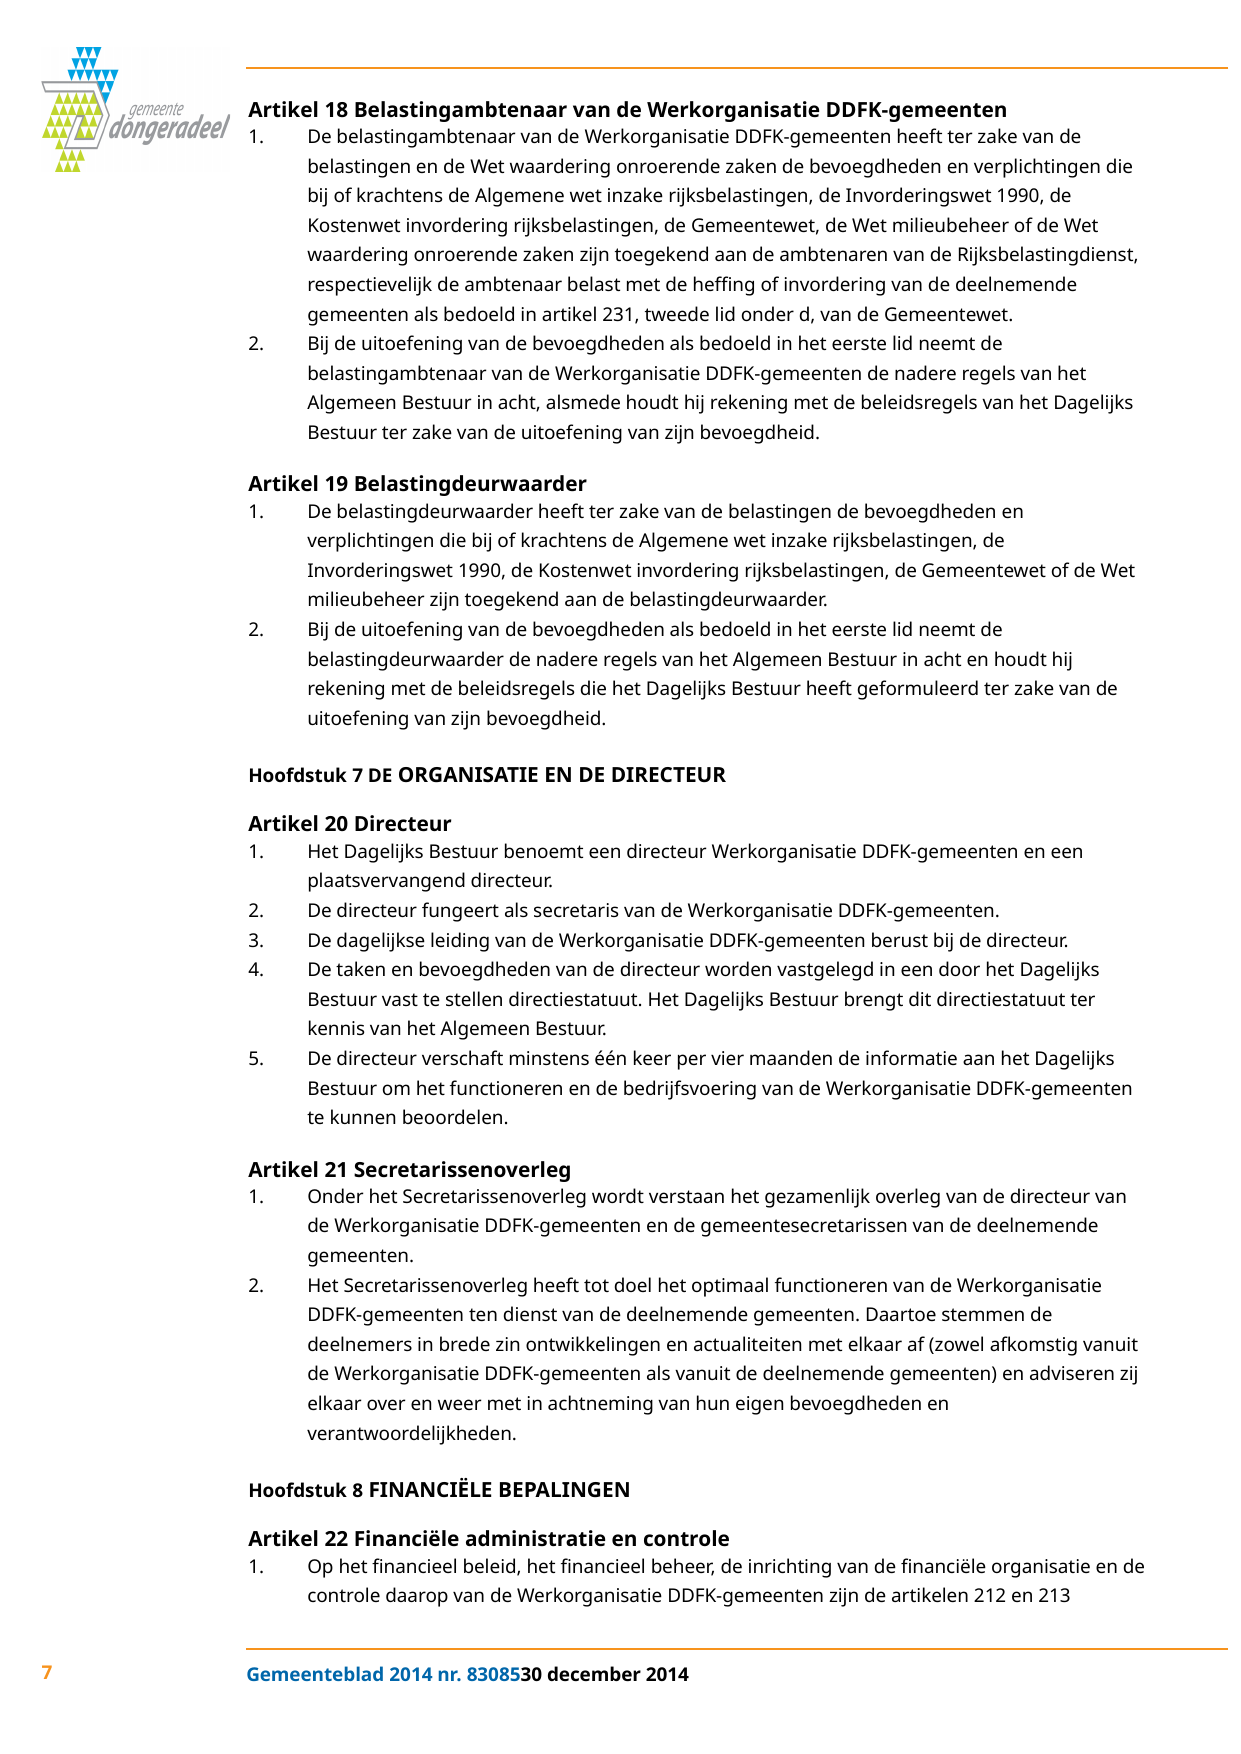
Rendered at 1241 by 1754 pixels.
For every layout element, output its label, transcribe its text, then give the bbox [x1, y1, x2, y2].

text Artikel 22 Financiële administratie en controle [248, 1524, 1152, 1553]
picture [107, 73, 113, 80]
text Hoofdstuk 8 FINANCIËLE BEPALINGEN [248, 1475, 1152, 1503]
text Artikel 20 Directeur [248, 809, 1152, 838]
text Artikel 21 Secretarissenoverleg [248, 1155, 1152, 1183]
list De dagelijkse leiding van de Werkorganisatie DDFK-gemeenten berust bij de directeur. [248, 927, 1152, 952]
list De directeur verschaft minstens één keer per vier maanden de informatie aan het Dagelijks Bestuur om het functioneren en de bedrijfsvoering van de Werkorganisatie DDFK-gemeenten te kunnen beoordelen. [248, 1045, 1152, 1130]
list Bij de uitoefening van de bevoegdheden als bedoeld in het eerste lid neemt de belastingdeurwaarder de nadere regels van het Algemeen Bestuur in acht en houdt hij rekening met de beleidsregels die het Dagelijks Bestuur heeft geformuleerd ter zake van de uitoefening van zijn bevoegdheid. [248, 616, 1152, 731]
text Artikel 18 Belastingambtenaar van de Werkorganisatie DDFK-gemeenten [248, 95, 1152, 123]
picture [41, 47, 231, 172]
list De directeur fungeert als secretaris van de Werkorganisatie DDFK-gemeenten. [248, 897, 1152, 923]
picture [99, 72, 104, 80]
list Op het financieel beleid, het financieel beheer, de inrichting van de financiële organisatie en de controle daarop van de Werkorganisatie DDFK-gemeenten zijn de artikelen 212 en 213 [248, 1553, 1152, 1608]
list Het Dagelijks Bestuur benoemt een directeur Werkorganisatie DDFK-gemeenten en een plaatsvervangend directeur. [248, 838, 1152, 893]
text Artikel 19 Belastingdeurwaarder [248, 469, 1152, 498]
list Onder het Secretarissenoverleg wordt verstaan het gezamenlijk overleg van de directeur van de Werkorganisatie DDFK-gemeenten en de gemeentesecretarissen van de deelnemende gemeenten. [248, 1183, 1152, 1268]
text Hoofdstuk 7 DE ORGANISATIE EN DE DIRECTEUR [248, 760, 1152, 789]
list Het Secretarissenoverleg heeft tot doel het optimaal functioneren van de Werkorganisatie DDFK-gemeenten ten dienst van de deelnemende gemeenten. Daartoe stemmen de deelnemers in brede zin ontwikkelingen en actualiteiten met elkaar af (zowel afkomstig vanuit de Werkorganisatie DDFK-gemeenten als vanuit de deelnemende gemeenten) en adviseren zij elkaar over en weer met in achtneming van hun eigen bevoegdheden en verantwoordelijkheden. [248, 1272, 1152, 1446]
list De belastingdeurwaarder heeft ter zake van de belastingen de bevoegdheden en verplichtingen die bij of krachtens de Algemene wet inzake rijksbelastingen, de Invorderingswet 1990, de Kostenwet invordering rijksbelastingen, de Gemeentewet of de Wet milieubeheer zijn toegekend aan de belastingdeurwaarder. [248, 498, 1152, 612]
list De taken en bevoegdheden van de directeur worden vastgelegd in een door het Dagelijks Bestuur vast te stellen directiestatuut. Het Dagelijks Bestuur brengt dit directiestatuut ter kennis van het Algemeen Bestuur. [248, 956, 1152, 1041]
list Bij de uitoefening van de bevoegdheden als bedoeld in het eerste lid neemt de belastingambtenaar van de Werkorganisatie DDFK-gemeenten de nadere regels van het Algemeen Bestuur in acht, alsmede houdt hij rekening met de beleidsregels van het Dagelijks Bestuur ter zake van de uitoefening van zijn bevoegdheid. [248, 330, 1152, 445]
list De belastingambtenaar van de Werkorganisatie DDFK-gemeenten heeft ter zake van de belastingen en de Wet waardering onroerende zaken de bevoegdheden en verplichtingen die bij of krachtens de Algemene wet inzake rijksbelastingen, de Invorderingswet 1990, de Kostenwet invordering rijksbelastingen, de Gemeentewet, de Wet milieubeheer of de Wet waardering onroerende zaken zijn toegekend aan de ambtenaren van de Rijksbelastingdienst, respectievelijk de ambtenaar belast met de heffing of invordering van de deelnemende gemeenten als bedoeld in artikel 231, tweede lid onder d, van de Gemeentewet. [248, 123, 1152, 326]
